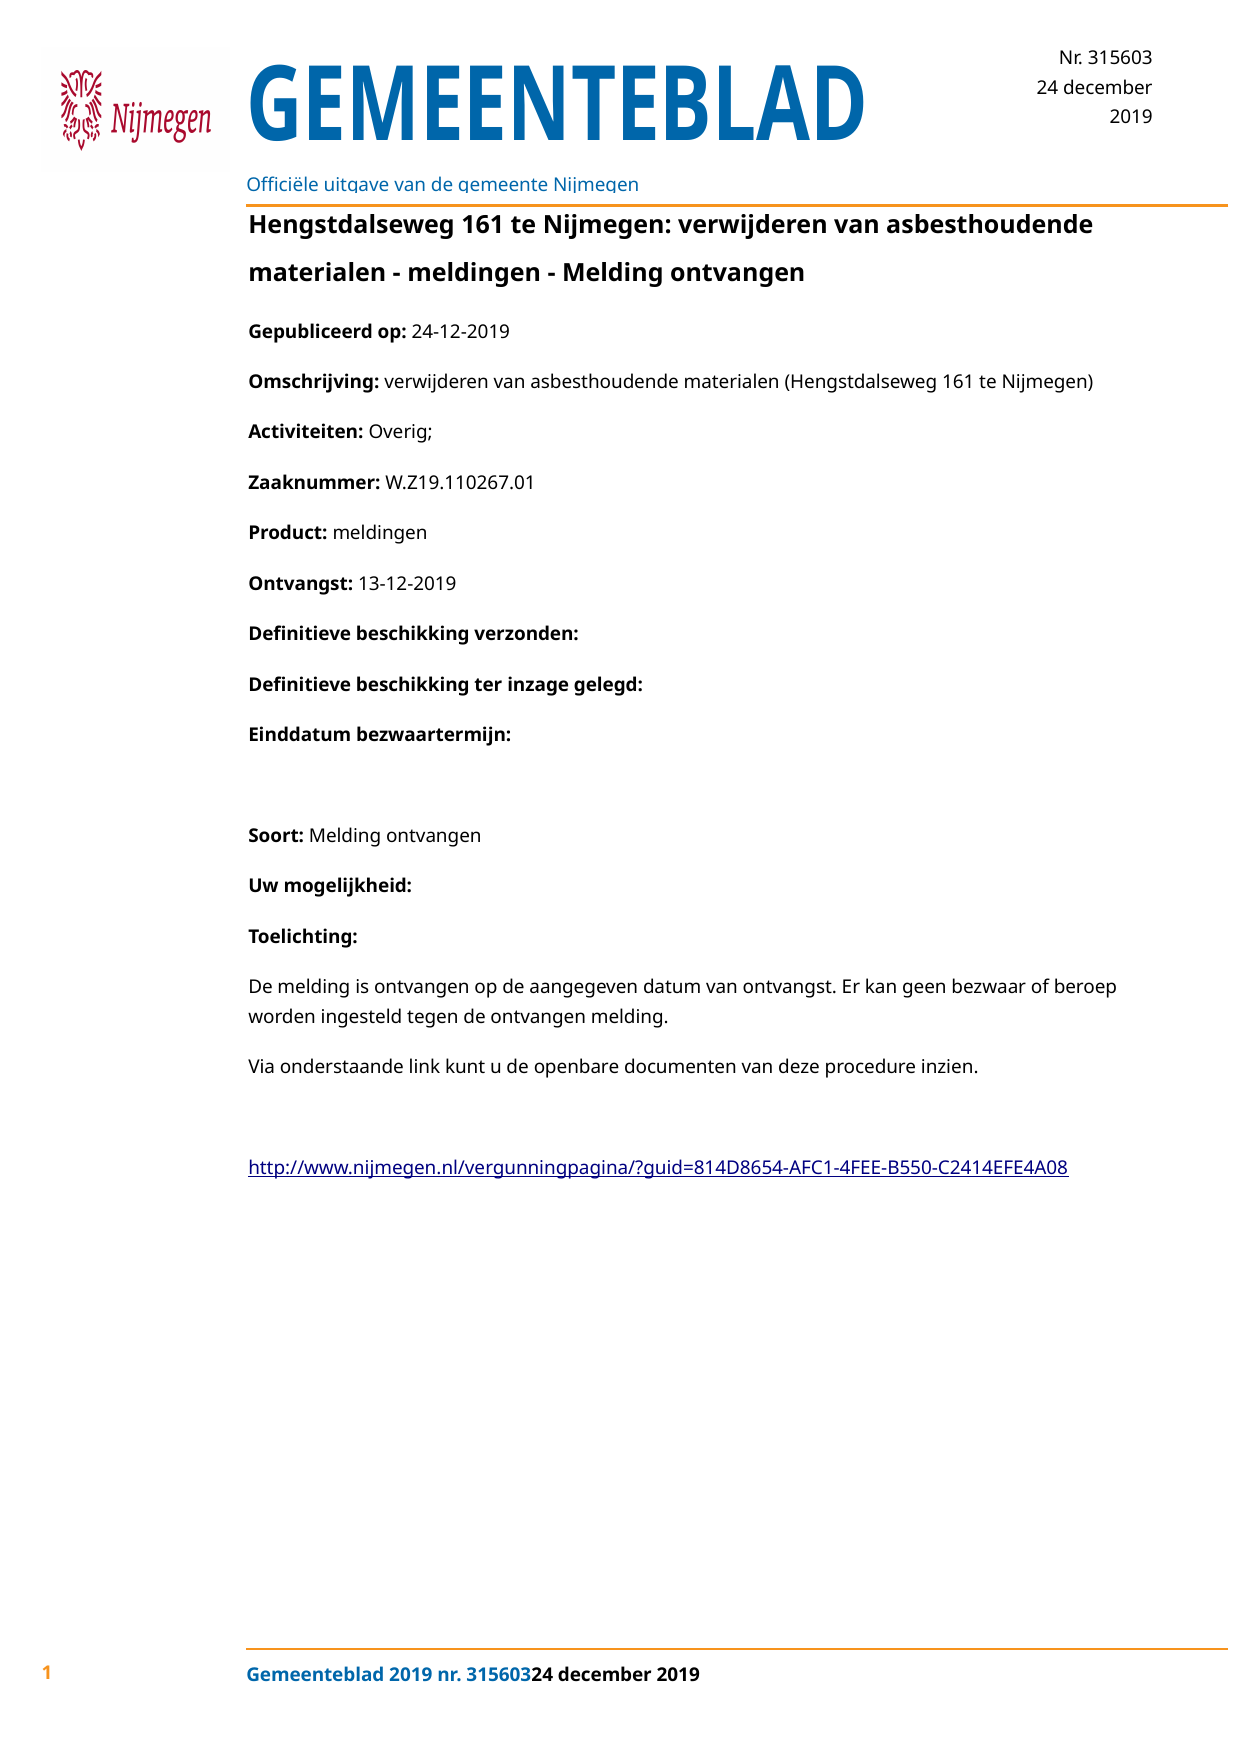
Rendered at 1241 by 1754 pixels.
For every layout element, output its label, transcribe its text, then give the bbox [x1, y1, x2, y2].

text Soort: Melding ontvangen [248, 822, 1152, 848]
picture [41, 47, 231, 172]
text De melding is ontvangen op de aangegeven datum van ontvangst. Er kan geen bezwaar of beroep worden ingesteld tegen de ontvangen melding. [248, 973, 1152, 1029]
text Via onderstaande link kunt u de openbare documenten van deze procedure inzien. [248, 1053, 1152, 1079]
text Zaaknummer: W.Z19.110267.01 [248, 469, 1152, 495]
text Hengstdalseweg 161 te Nijmegen: verwijderen van asbesthoudende materialen - meldingen - Melding ontvangen [248, 207, 1152, 288]
text Definitieve beschikking ter inzage gelegd: [248, 671, 1152, 697]
text Toelichting: [248, 923, 1152, 949]
text Uw mogelijkheid: [248, 872, 1152, 898]
text Ontvangst: 13-12-2019 [248, 570, 1152, 596]
text Product: meldingen [248, 519, 1152, 545]
text Einddatum bezwaartermijn: [248, 721, 1152, 747]
text http://www.nijmegen.nl/vergunningpagina/?guid=814D8654-AFC1-4FEE-B550-C2414EFE4A08 [248, 1154, 1152, 1180]
text Definitieve beschikking verzonden: [248, 620, 1152, 646]
text Omschrijving: verwijderen van asbesthoudende materialen (Hengstdalseweg 161 te Nijmegen) [248, 368, 1152, 394]
text Gepubliceerd op: 24-12-2019 [248, 318, 1152, 344]
text Activiteiten: Overig; [248, 419, 1152, 444]
